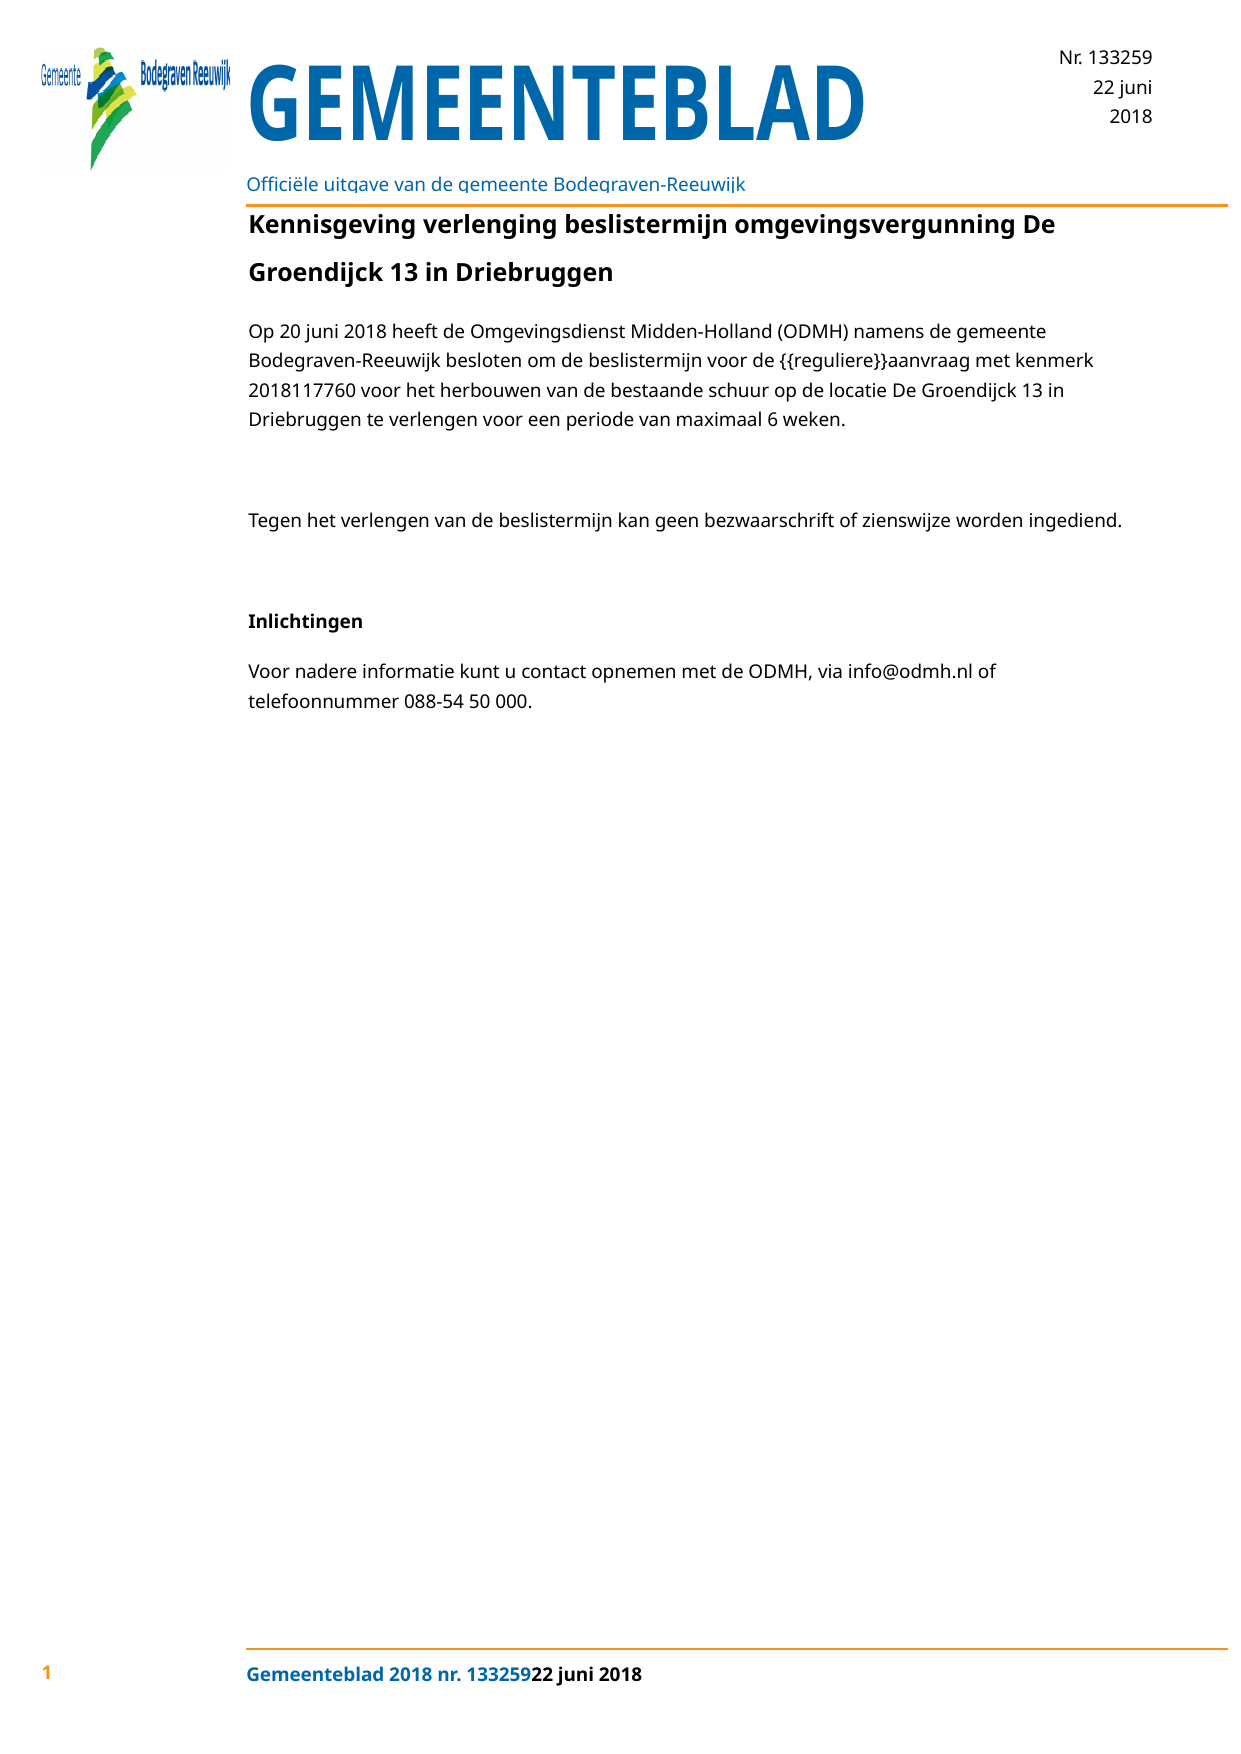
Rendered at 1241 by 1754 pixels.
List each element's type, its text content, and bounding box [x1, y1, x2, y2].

text Voor nadere informatie kunt u contact opnemen met de ODMH, via info@odmh.nl of telefoonnummer 088-54 50 000. [248, 659, 1152, 714]
text Op 20 juni 2018 heeft de Omgevingsdienst Midden-Holland (ODMH) namens de gemeente Bodegraven-Reeuwijk besloten om de beslistermijn voor de {{reguliere}}aanvraag met kenmerk 2018117760 voor het herbouwen van de bestaande schuur op de locatie De Groendijck 13 in Driebruggen te verlengen voor een periode van maximaal 6 weken. [248, 318, 1152, 432]
text Kennisgeving verlenging beslistermijn omgevingsvergunning De Groendijck 13 in Driebruggen [248, 207, 1152, 288]
text Tegen het verlengen van de beslistermijn kan geen bezwaarschrift of zienswijze worden ingediend. [248, 507, 1152, 533]
text Inlichtingen [248, 608, 1152, 634]
picture [41, 47, 231, 172]
